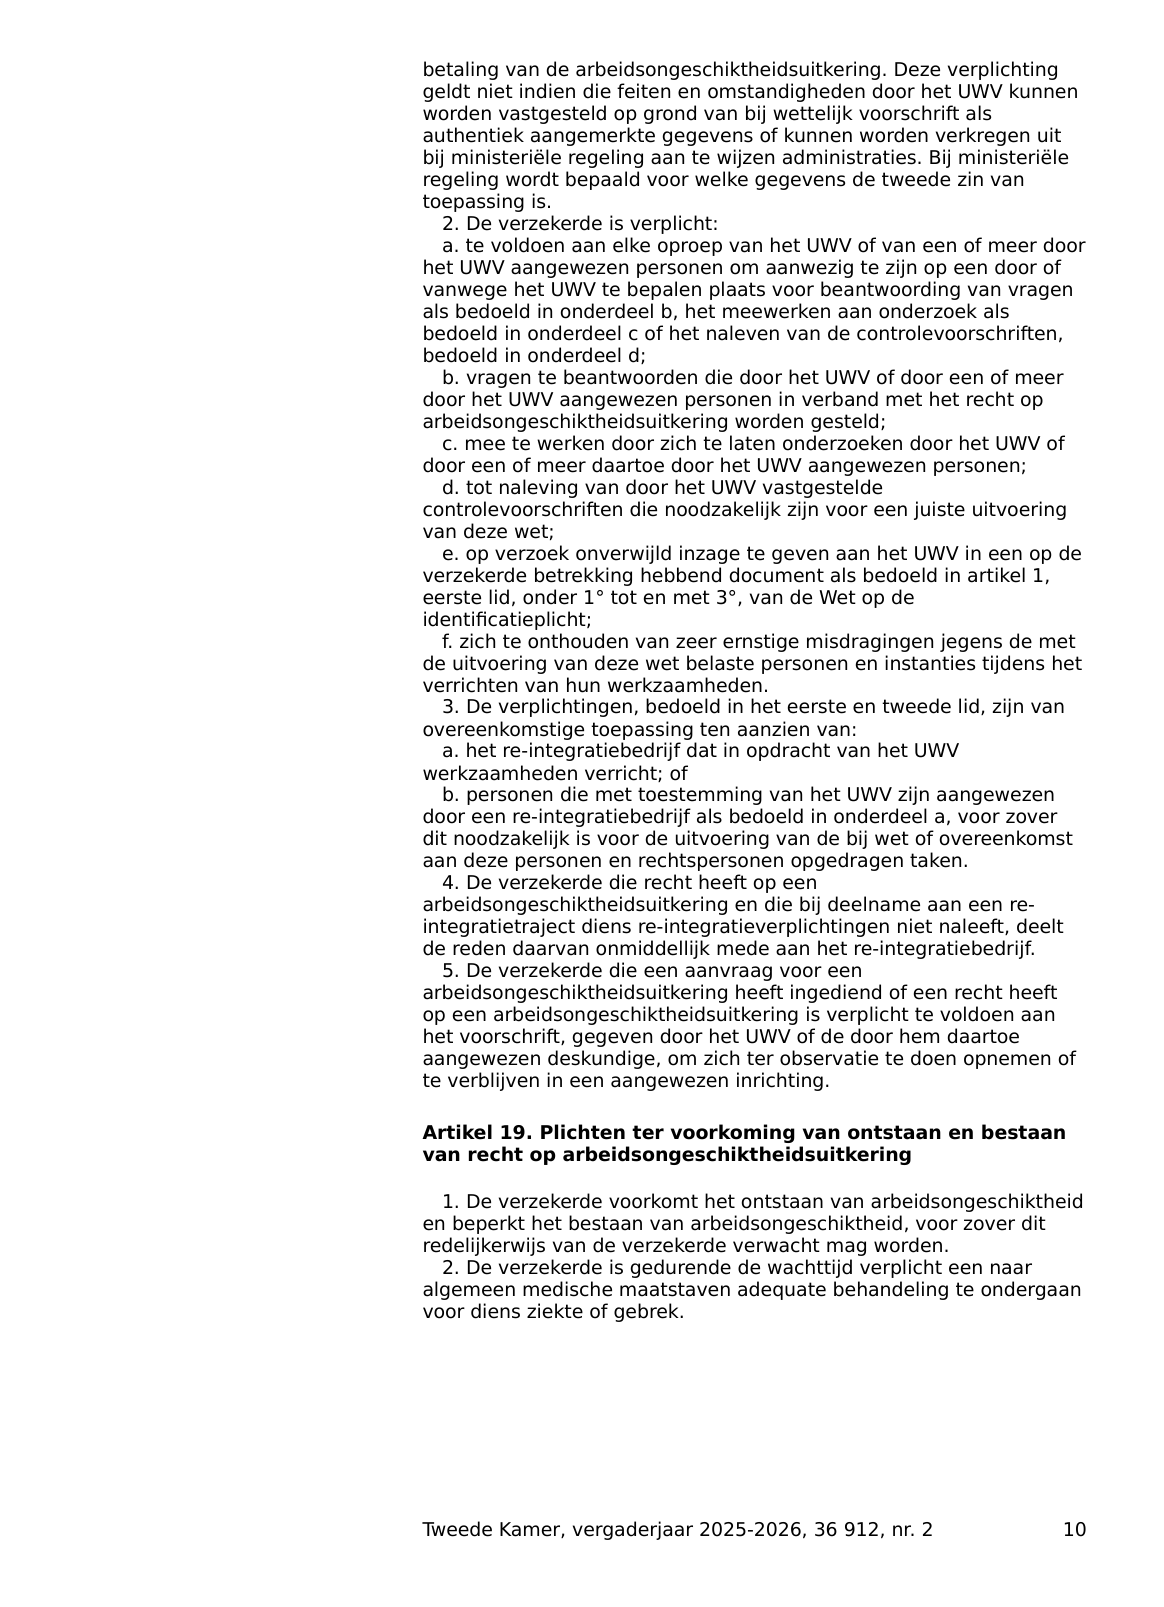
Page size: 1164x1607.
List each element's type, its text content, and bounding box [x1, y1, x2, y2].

text betaling van de arbeidsongeschiktheidsuitkering. Deze verplichting geldt niet indien die feiten en omstandigheden door het UWV kunnen worden vastgesteld op grond van bij wettelijk voorschrift als authentiek aangemerkte gegevens of kunnen worden verkregen uit bij ministeriële regeling aan te wijzen administraties. Bij ministeriële regeling wordt bepaald voor welke gegevens de tweede zin van toepassing is. [422, 59, 1087, 213]
text b. vragen te beantwoorden die door het UWV of door een of meer door het UWV aangewezen personen in verband met het recht op arbeidsongeschiktheidsuitkering worden gesteld; [422, 367, 1087, 433]
text c. mee te werken door zich te laten onderzoeken door het UWV of door een of meer daartoe door het UWV aangewezen personen; [422, 433, 1087, 477]
text d. tot naleving van door het UWV vastgestelde controlevoorschriften die noodzakelijk zijn voor een juiste uitvoering van deze wet; [422, 477, 1087, 543]
text 2. De verzekerde is gedurende de wachttijd verplicht een naar algemeen medische maatstaven adequate behandeling te ondergaan voor diens ziekte of gebrek. [422, 1257, 1087, 1323]
text 4. De verzekerde die recht heeft op een arbeidsongeschiktheidsuitkering en die bij deelname aan een re-integratietraject diens re-integratieverplichtingen niet naleeft, deelt de reden daarvan onmiddellijk mede aan het re-integratiebedrijf. [422, 872, 1087, 960]
text 5. De verzekerde die een aanvraag voor een arbeidsongeschiktheidsuitkering heeft ingediend of een recht heeft op een arbeidsongeschiktheidsuitkering is verplicht te voldoen aan het voorschrift, gegeven door het UWV of de door hem daartoe aangewezen deskundige, om zich ter observatie te doen opnemen of te verblijven in een aangewezen inrichting. [422, 960, 1087, 1092]
text a. het re-integratiebedrijf dat in opdracht van het UWV werkzaamheden verricht; of [422, 740, 1087, 784]
text e. op verzoek onverwijld inzage te geven aan het UWV in een op de verzekerde betrekking hebbend document als bedoeld in artikel 1, eerste lid, onder 1° tot en met 3°, van de Wet op de identificatieplicht; [422, 543, 1087, 631]
text 2. De verzekerde is verplicht: [422, 213, 1087, 235]
subtitle Artikel 19. Plichten ter voorkoming van ontstaan en bestaan van recht op arbeidsongeschiktheidsuitkering [422, 1122, 1087, 1166]
text 1. De verzekerde voorkomt het ontstaan van arbeidsongeschiktheid en beperkt het bestaan van arbeidsongeschiktheid, voor zover dit redelijkerwijs van de verzekerde verwacht mag worden. [422, 1191, 1087, 1257]
text 3. De verplichtingen, bedoeld in het eerste en tweede lid, zijn van overeenkomstige toepassing ten aanzien van: [422, 696, 1087, 740]
text b. personen die met toestemming van het UWV zijn aangewezen door een re-integratiebedrijf als bedoeld in onderdeel a, voor zover dit noodzakelijk is voor de uitvoering van de bij wet of overeenkomst aan deze personen en rechtspersonen opgedragen taken. [422, 784, 1087, 872]
text a. te voldoen aan elke oproep van het UWV of van een of meer door het UWV aangewezen personen om aanwezig te zijn op een door of vanwege het UWV te bepalen plaats voor beantwoording van vragen als bedoeld in onderdeel b, het meewerken aan onderzoek als bedoeld in onderdeel c of het naleven van de controlevoorschriften, bedoeld in onderdeel d; [422, 235, 1087, 367]
text f. zich te onthouden van zeer ernstige misdragingen jegens de met de uitvoering van deze wet belaste personen en instanties tijdens het verrichten van hun werkzaamheden. [422, 631, 1087, 696]
